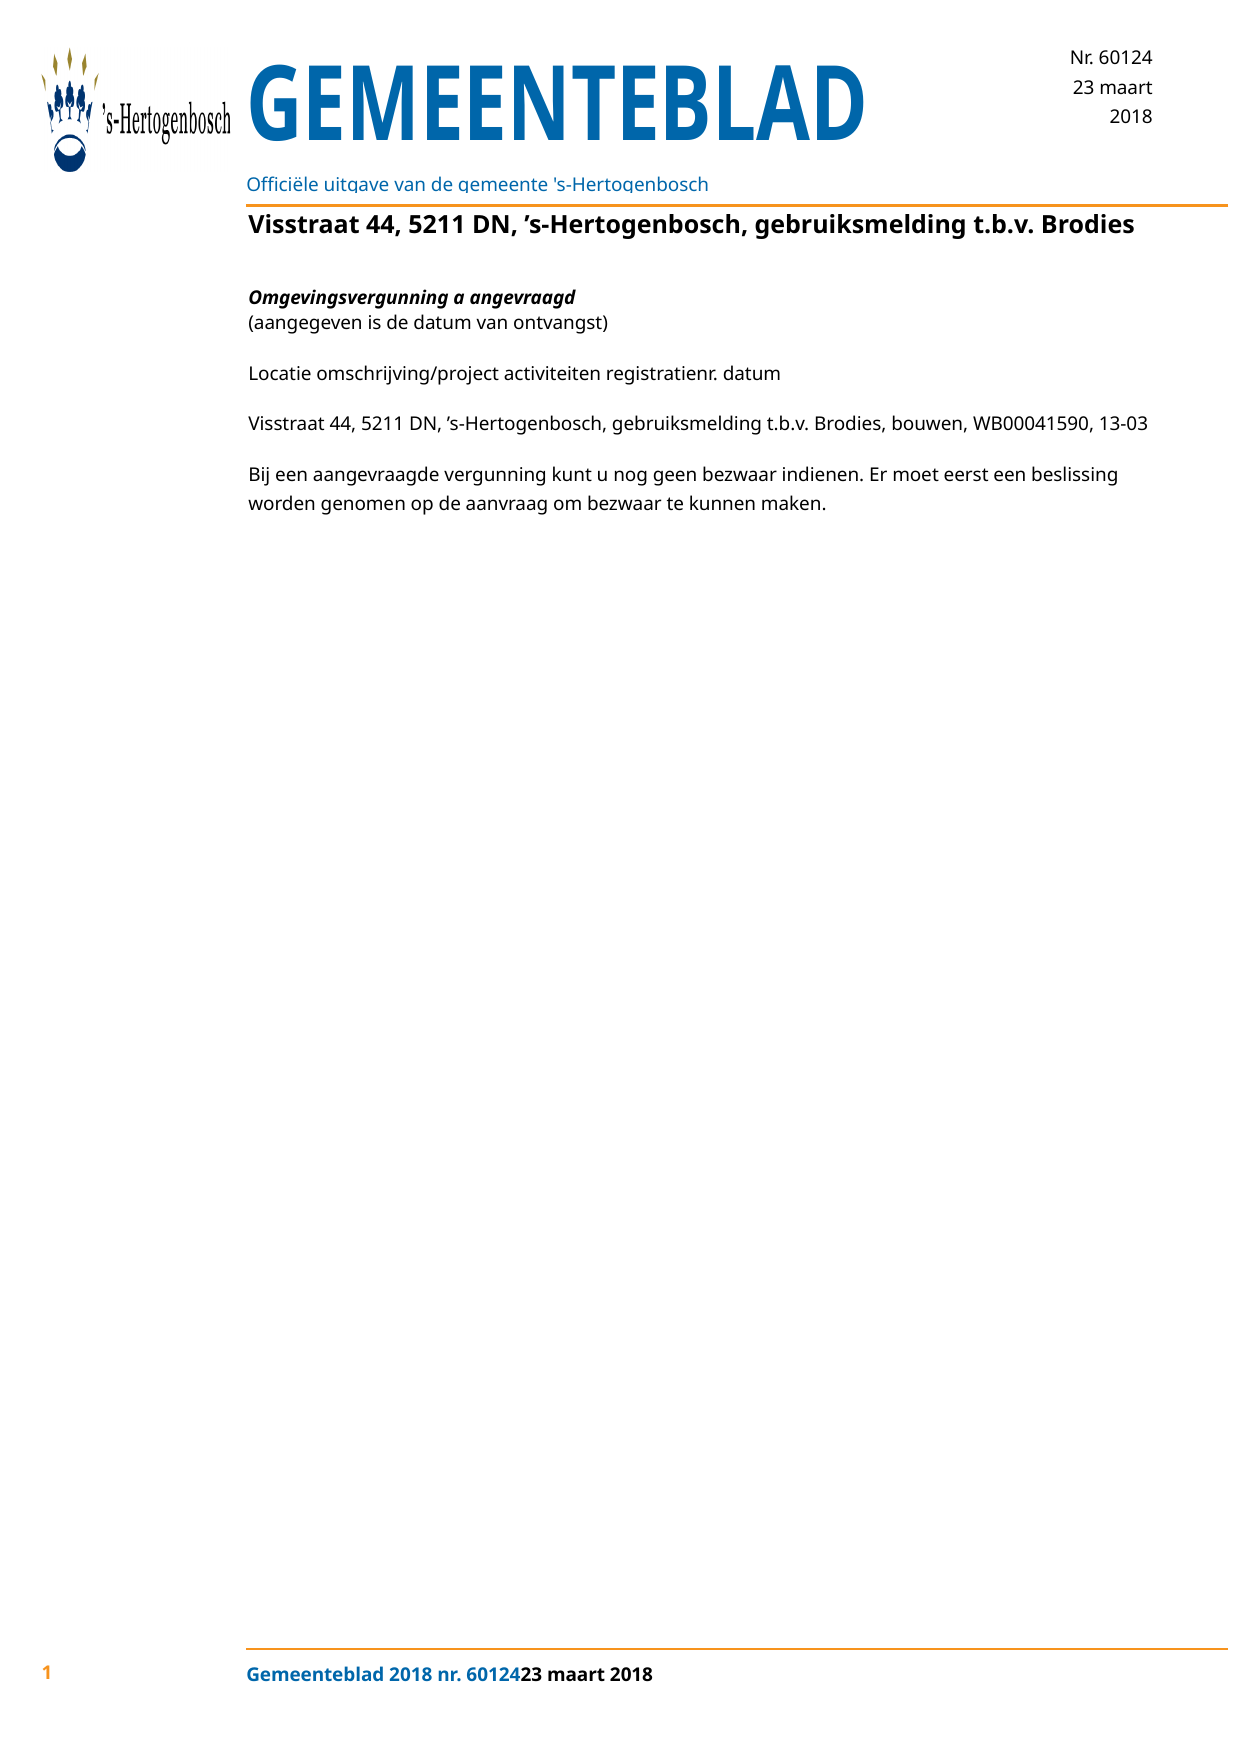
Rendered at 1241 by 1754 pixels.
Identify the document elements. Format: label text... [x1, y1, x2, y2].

text (aangegeven is de datum van ontvangst) [248, 309, 1152, 335]
text Visstraat 44, 5211 DN, ’s-Hertogenbosch, gebruiksmelding t.b.v. Brodies, bouwen, WB00041590, 13-03 [248, 410, 1152, 436]
text Visstraat 44, 5211 DN, ’s-Hertogenbosch, gebruiksmelding t.b.v. Brodies [248, 207, 1152, 241]
text Omgevingsvergunning a angevraagd [248, 284, 1152, 309]
picture [41, 47, 231, 172]
text Bij een aangevraagde vergunning kunt u nog geen bezwaar indienen. Er moet eerst een beslissing worden genomen op de aanvraag om bezwaar te kunnen maken. [248, 461, 1152, 516]
text Locatie omschrijving/project activiteiten registratienr. datum [248, 360, 1152, 386]
